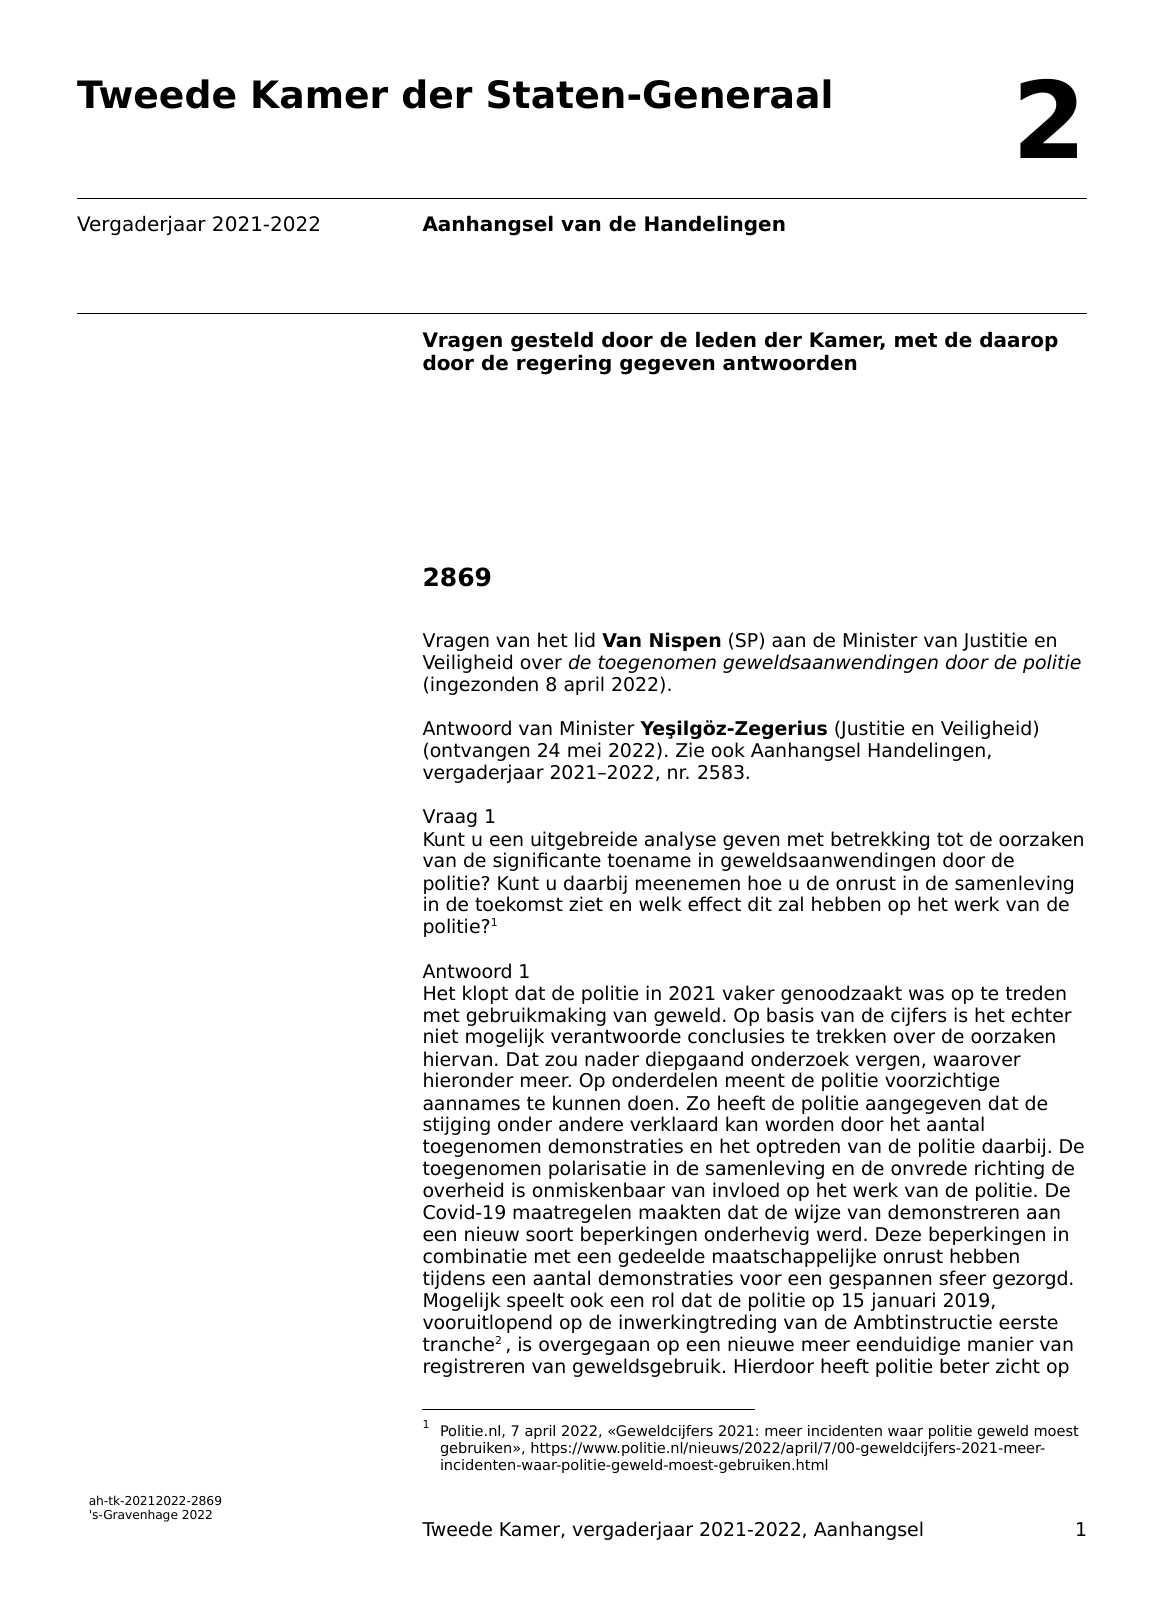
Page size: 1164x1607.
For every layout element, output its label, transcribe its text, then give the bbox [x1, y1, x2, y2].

table_cell [77, 314, 422, 375]
table_cell Vragen gesteld door de leden der Kamer, met de daarop door de regering gegeven antwoorden [422, 314, 1087, 375]
text Vraag 1 [422, 806, 1087, 828]
text Het klopt dat de politie in 2021 vaker genoodzaakt was op te treden met gebruikmaking van geweld. Op basis van de cijfers is het echter niet mogelijk verantwoorde conclusies te trekken over de oorzaken hiervan. Dat zou nader diepgaand onderzoek vergen, waarover hieronder meer. Op onderdelen meent de politie voorzichtige aannames te kunnen doen. Zo heeft de politie aangegeven dat de stijging onder andere verklaard kan worden door het aantal toegenomen demonstraties en het optreden van de politie daarbij. De toegenomen polarisatie in de samenleving en de onvrede richting de overheid is onmiskenbaar van invloed op het werk van de politie. De Covid-19 maatregelen maakten dat de wijze van demonstreren aan een nieuw soort beperkingen onderhevig werd. Deze beperkingen in combinatie met een gedeelde maatschappelijke onrust hebben tijdens een aantal demonstraties voor een gespannen sfeer gezorgd. [422, 982, 1087, 1290]
text Mogelijk speelt ook een rol dat de politie op 15 januari 2019, vooruitlopend op de inwerkingtreding van de Ambtinstructie eerste tranche, is overgegaan op een nieuwe meer eenduidige manier van registreren van geweldsgebruik. Hierdoor heeft politie beter zicht op [422, 1290, 1087, 1378]
table_header Tweede Kamer der Staten-Generaal [77, 59, 886, 198]
table_header 2 [886, 59, 1087, 198]
text Politie.nl, 7 april 2022, «Geweldcijfers 2021: meer incidenten waar politie geweld moest gebruiken», https://www.politie.nl/nieuws/2022/april/7/00-geweldcijfers-2021-meer-incidenten-waar-politie-geweld-moest-gebruiken.html [422, 1418, 1087, 1474]
table_cell Aanhangsel van de Handelingen [422, 199, 1087, 313]
text Kunt u een uitgebreide analyse geven met betrekking tot de oorzaken van de significante toename in geweldsaanwendingen door de politie? Kunt u daarbij meenemen hoe u de onrust in de samenleving in de toekomst ziet en welk effect dit zal hebben op het werk van de politie? [422, 828, 1087, 938]
text ah-tk-20212022-2869 [88, 1494, 323, 1508]
table_cell Vergaderjaar 2021-2022 [77, 199, 422, 313]
text Antwoord van Minister Yeşilgöz-Zegerius (Justitie en Veiligheid) (ontvangen 24 mei 2022). Zie ook Aanhangsel Handelingen, vergaderjaar 2021–2022, nr. 2583. [422, 718, 1087, 784]
text Vragen van het lid Van Nispen (SP) aan de Minister van Justitie en Veiligheid over de toegenomen geweldsaanwendingen door de politie (ingezonden 8 april 2022). [422, 630, 1087, 696]
text Antwoord 1 [422, 961, 1087, 982]
text 2869 [422, 563, 1087, 592]
text 's-Gravenhage 2022 [88, 1508, 323, 1522]
